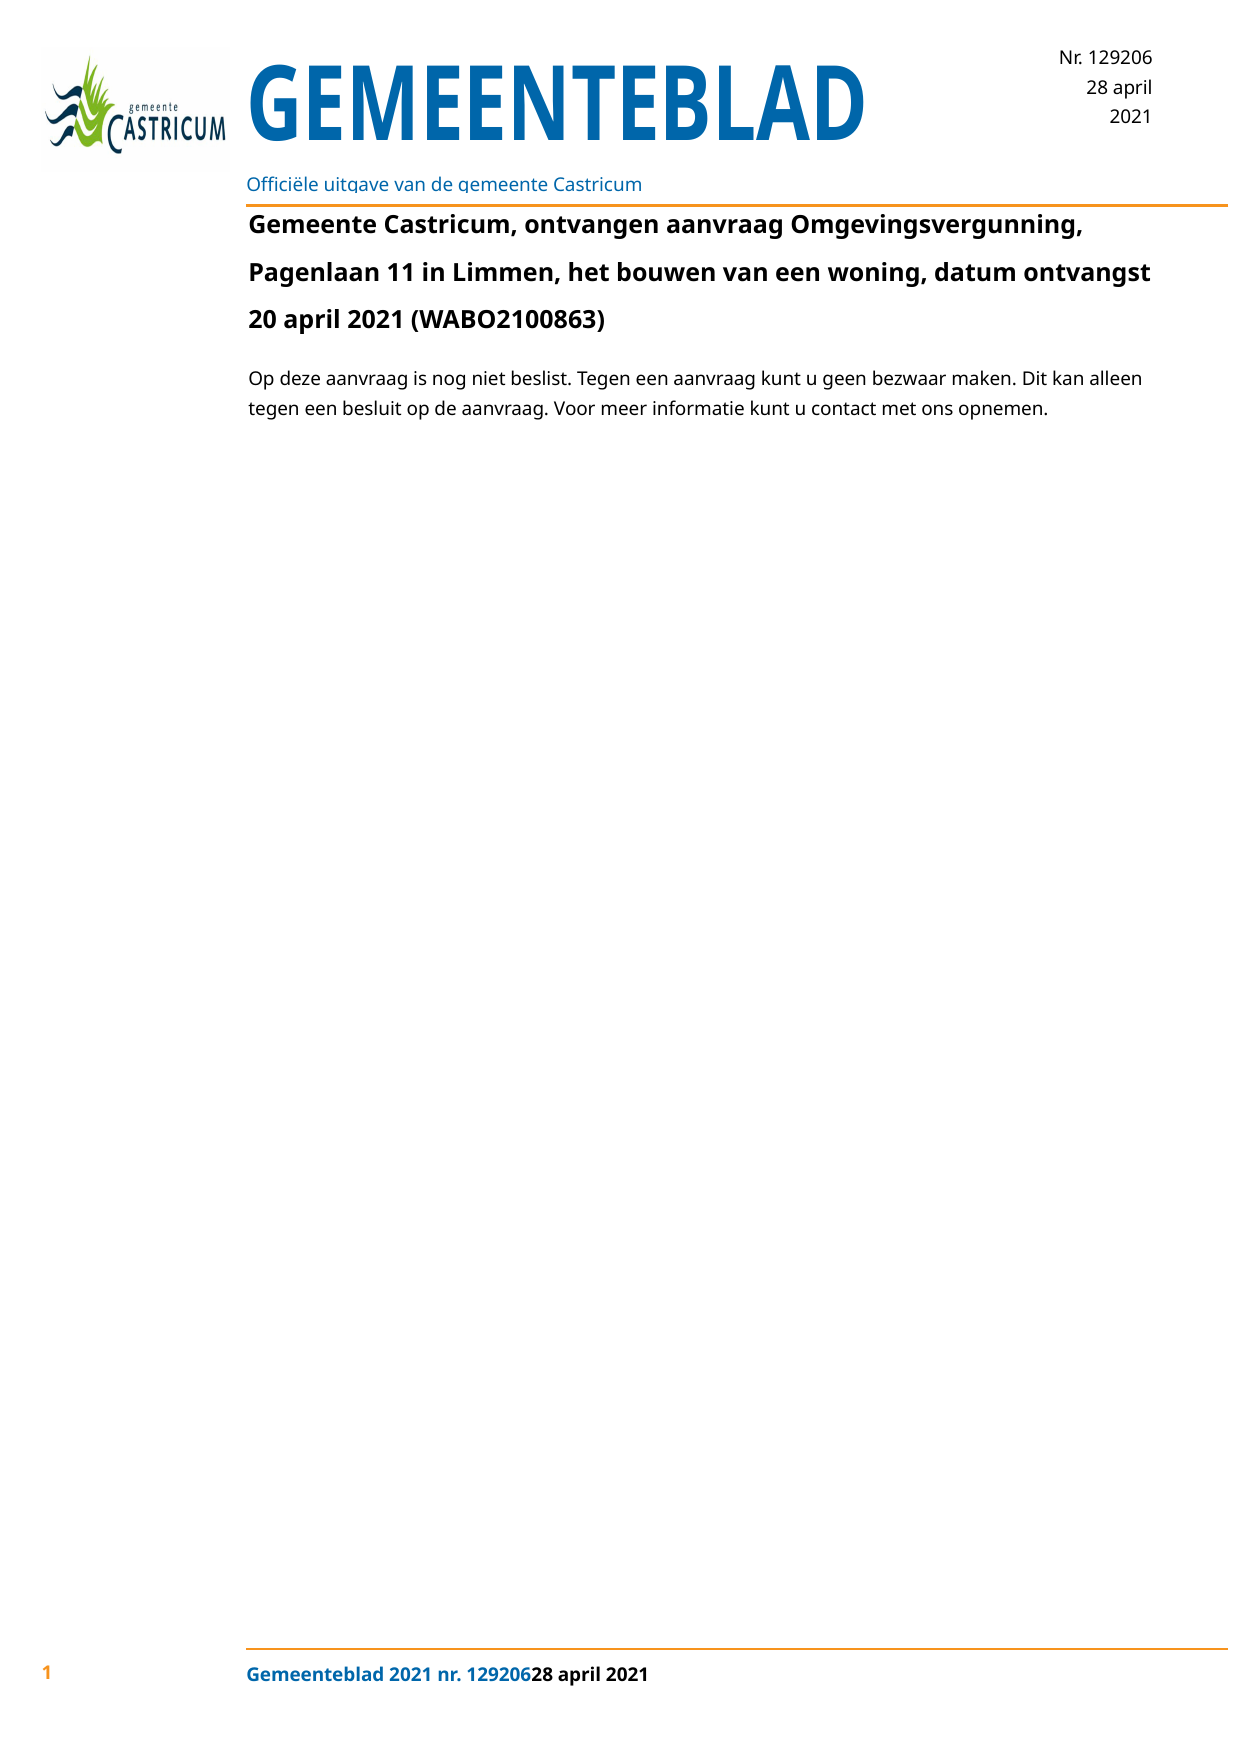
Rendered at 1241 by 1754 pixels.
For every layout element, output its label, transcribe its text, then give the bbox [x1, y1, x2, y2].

picture [41, 47, 231, 172]
text Op deze aanvraag is nog niet beslist. Tegen een aanvraag kunt u geen bezwaar maken. Dit kan alleen tegen een besluit op de aanvraag. Voor meer informatie kunt u contact met ons opnemen. [248, 366, 1152, 421]
text Gemeente Castricum, ontvangen aanvraag Omgevingsvergunning, Pagenlaan 11 in Limmen, het bouwen van een woning, datum ontvangst 20 april 2021 (WABO2100863) [248, 207, 1152, 336]
